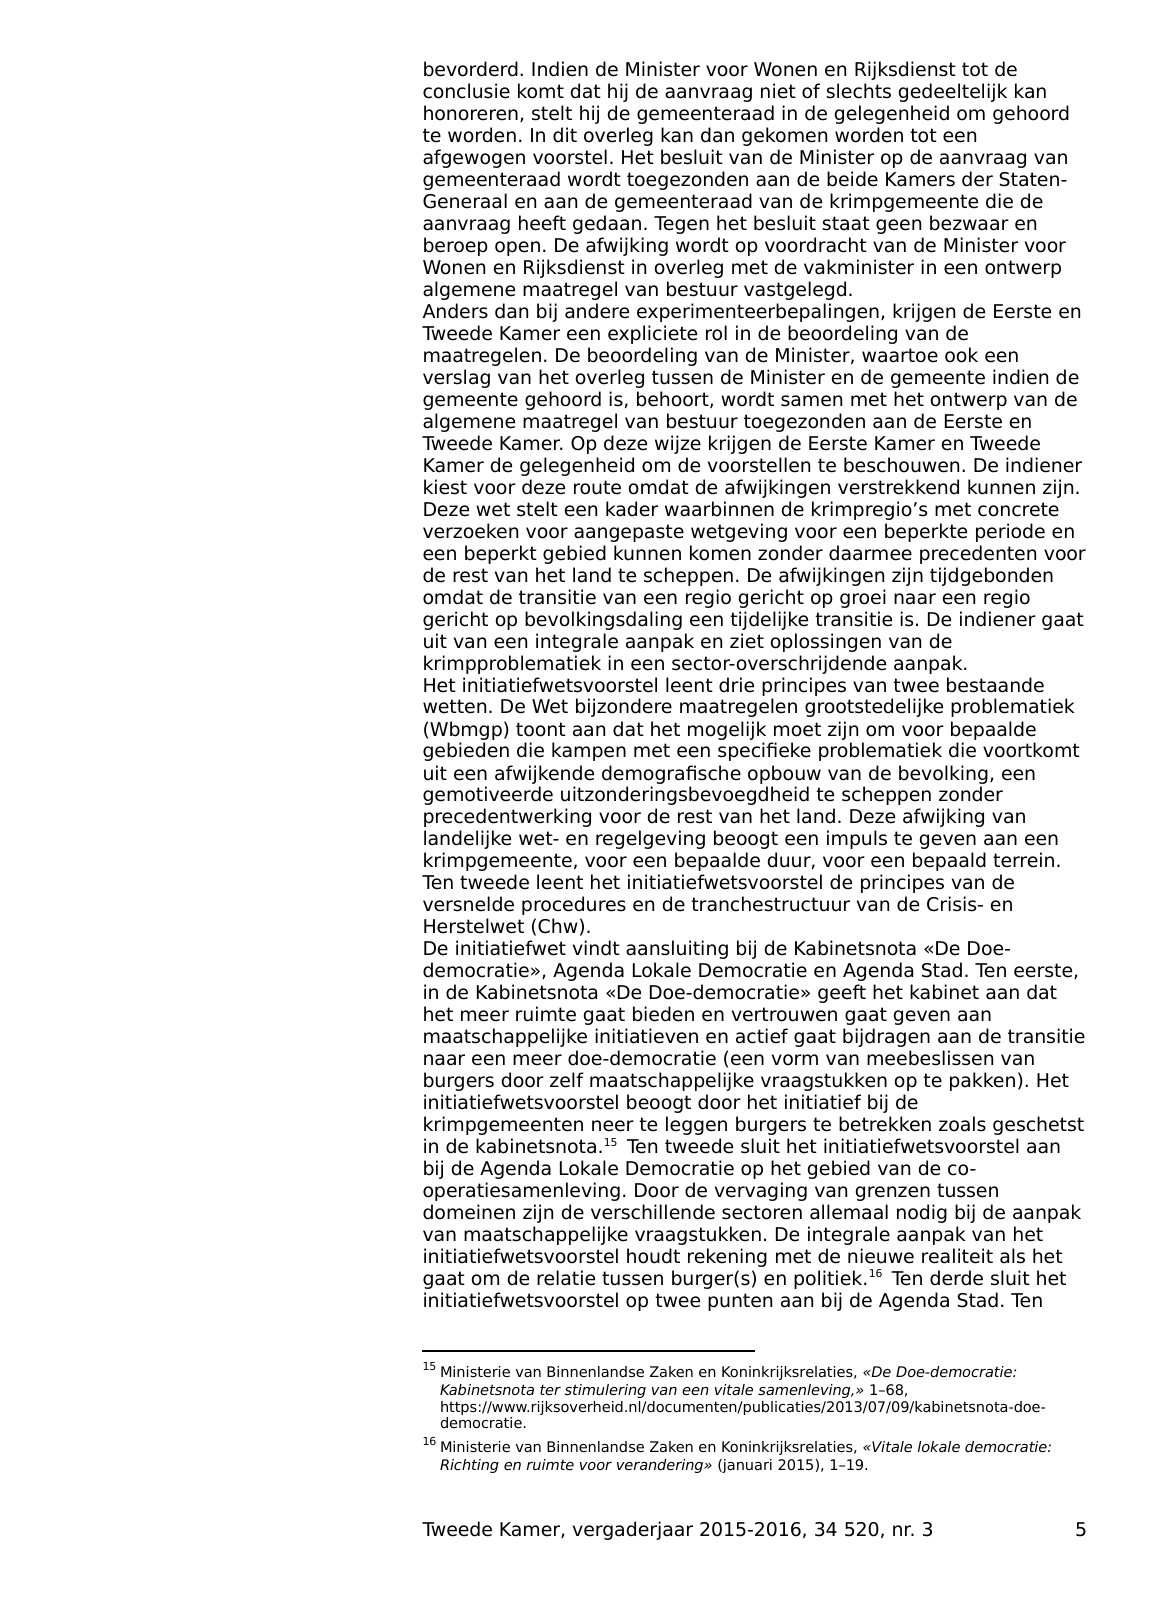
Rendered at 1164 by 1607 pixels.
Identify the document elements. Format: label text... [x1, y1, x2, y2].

text Ministerie van Binnenlandse Zaken en Koninkrijksrelaties, «Vitale lokale democratie: Richting en ruimte voor verandering» (januari 2015), 1–19. [422, 1435, 1087, 1474]
text Ministerie van Binnenlandse Zaken en Koninkrijksrelaties, «De Doe-democratie: Kabinetsnota ter stimulering van een vitale samenleving,» 1–68, https://www.rijksoverheid.nl/documenten/publicaties/2013/07/09/kabinetsnota-doe-democratie. [422, 1360, 1087, 1432]
text De initiatiefwet vindt aansluiting bij de Kabinetsnota «De Doe-democratie», Agenda Lokale Democratie en Agenda Stad. Ten eerste, in de Kabinetsnota «De Doe-democratie» geeft het kabinet aan dat het meer ruimte gaat bieden en vertrouwen gaat geven aan maatschappelijke initiatieven en actief gaat bijdragen aan de transitie naar een meer doe-democratie (een vorm van meebeslissen van burgers door zelf maatschappelijke vraagstukken op te pakken). Het initiatiefwetsvoorstel beoogt door het initiatief bij de krimpgemeenten neer te leggen burgers te betrekken zoals geschetst in de kabinetsnota. Ten tweede sluit het initiatiefwetsvoorstel aan bij de Agenda Lokale Democratie op het gebied van de co-operatiesamenleving. Door de vervaging van grenzen tussen domeinen zijn de verschillende sectoren allemaal nodig bij de aanpak van maatschappelijke vraagstukken. De integrale aanpak van het initiatiefwetsvoorstel houdt rekening met de nieuwe realiteit als het gaat om de relatie tussen burger(s) en politiek. Ten derde sluit het initiatiefwetsvoorstel op twee punten aan bij de Agenda Stad. Ten [422, 938, 1087, 1312]
text Het initiatiefwetsvoorstel leent drie principes van twee bestaande wetten. De Wet bijzondere maatregelen grootstedelijke problematiek (Wbmgp) toont aan dat het mogelijk moet zijn om voor bepaalde gebieden die kampen met een specifieke problematiek die voortkomt uit een afwijkende demografische opbouw van de bevolking, een gemotiveerde uitzonderingsbevoegdheid te scheppen zonder precedentwerking voor de rest van het land. Deze afwijking van landelijke wet- en regelgeving beoogt een impuls te geven aan een krimpgemeente, voor een bepaalde duur, voor een bepaald terrein. Ten tweede leent het initiatiefwetsvoorstel de principes van de versnelde procedures en de tranchestructuur van de Crisis- en Herstelwet (Chw). [422, 674, 1087, 938]
text bevorderd. Indien de Minister voor Wonen en Rijksdienst tot de conclusie komt dat hij de aanvraag niet of slechts gedeeltelijk kan honoreren, stelt hij de gemeenteraad in de gelegenheid om gehoord te worden. In dit overleg kan dan gekomen worden tot een afgewogen voorstel. Het besluit van de Minister op de aanvraag van gemeenteraad wordt toegezonden aan de beide Kamers der Staten-Generaal en aan de gemeenteraad van de krimpgemeente die de aanvraag heeft gedaan. Tegen het besluit staat geen bezwaar en beroep open. De afwijking wordt op voordracht van de Minister voor Wonen en Rijksdienst in overleg met de vakminister in een ontwerp algemene maatregel van bestuur vastgelegd. [422, 59, 1087, 301]
text Anders dan bij andere experimenteerbepalingen, krijgen de Eerste en Tweede Kamer een expliciete rol in de beoordeling van de maatregelen. De beoordeling van de Minister, waartoe ook een verslag van het overleg tussen de Minister en de gemeente indien de gemeente gehoord is, behoort, wordt samen met het ontwerp van de algemene maatregel van bestuur toegezonden aan de Eerste en Tweede Kamer. Op deze wijze krijgen de Eerste Kamer en Tweede Kamer de gelegenheid om de voorstellen te beschouwen. De indiener kiest voor deze route omdat de afwijkingen verstrekkend kunnen zijn. Deze wet stelt een kader waarbinnen de krimpregio’s met concrete verzoeken voor aangepaste wetgeving voor een beperkte periode en een beperkt gebied kunnen komen zonder daarmee precedenten voor de rest van het land te scheppen. De afwijkingen zijn tijdgebonden omdat de transitie van een regio gericht op groei naar een regio gericht op bevolkingsdaling een tijdelijke transitie is. De indiener gaat uit van een integrale aanpak en ziet oplossingen van de krimpproblematiek in een sector-overschrijdende aanpak. [422, 301, 1087, 674]
